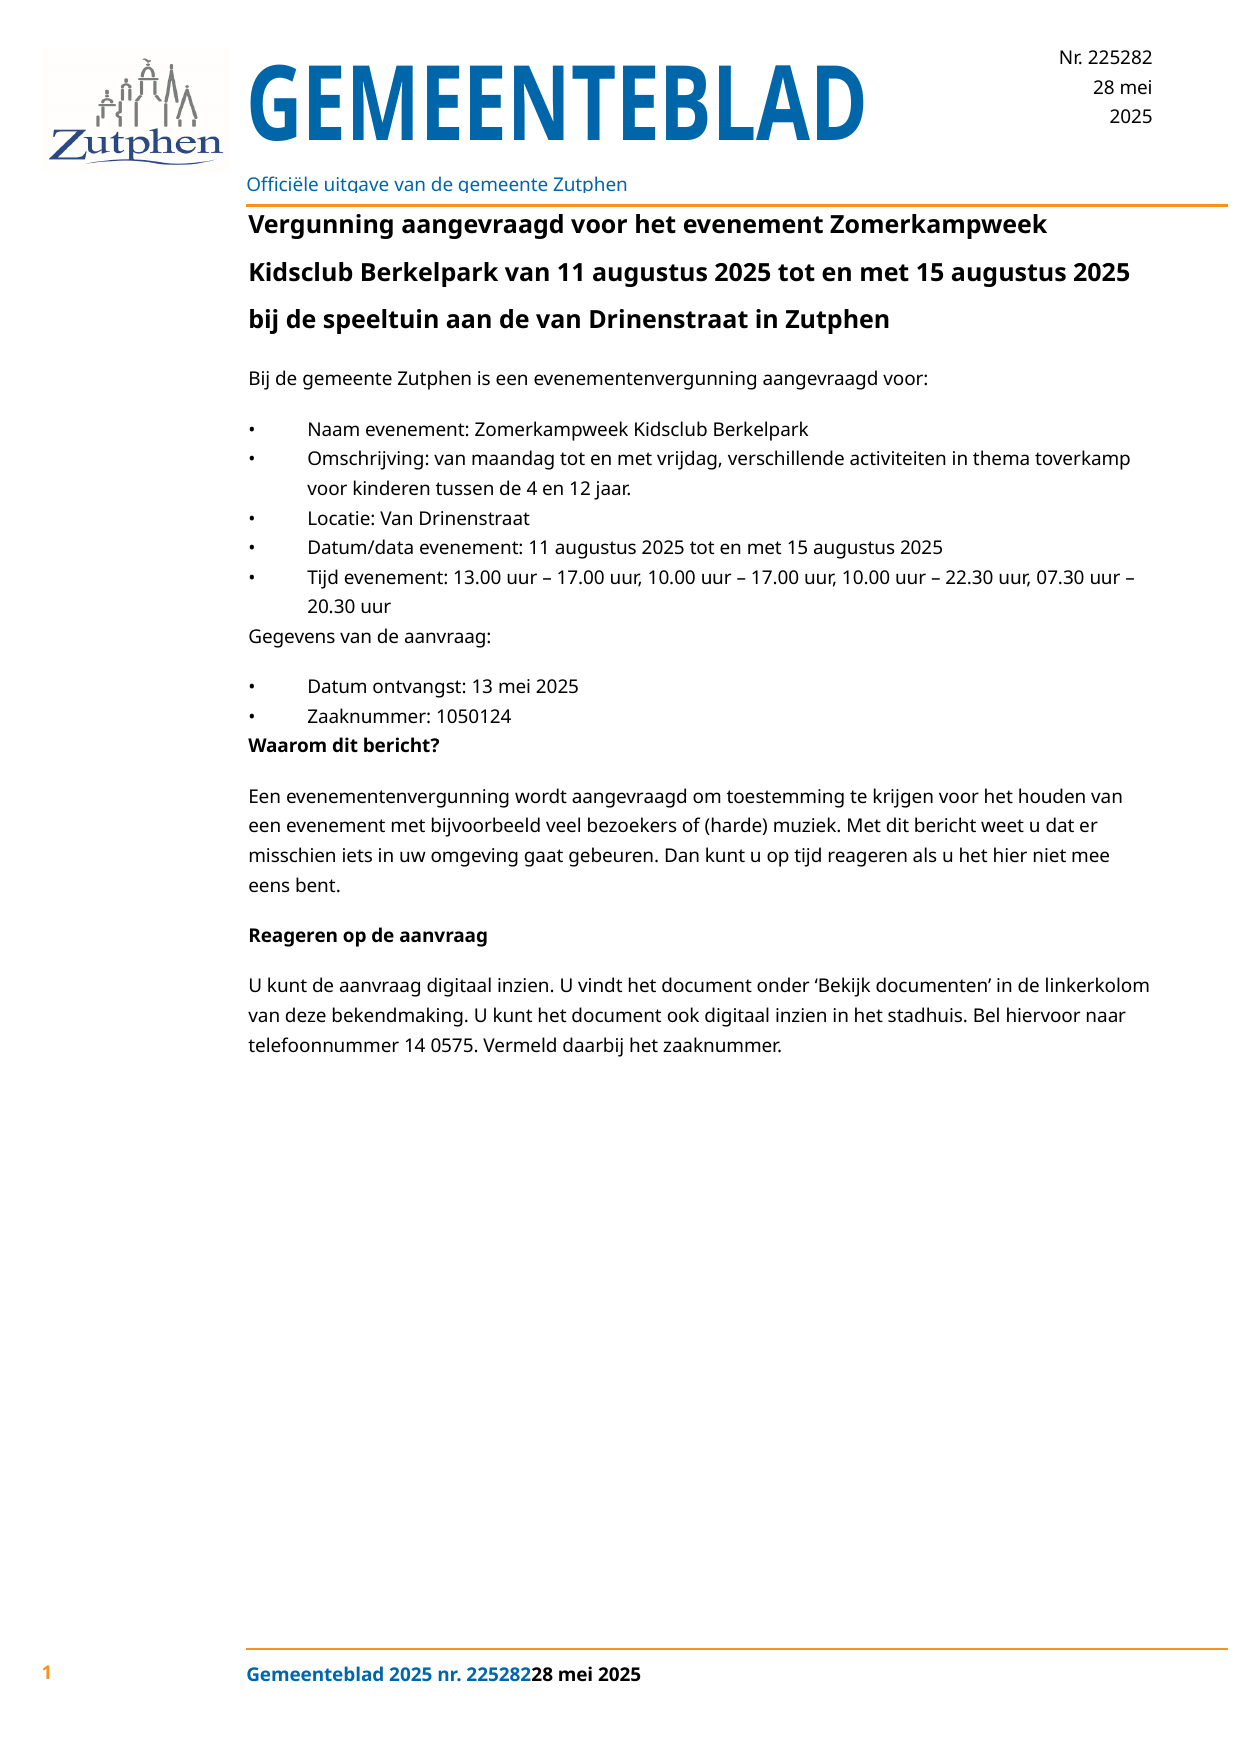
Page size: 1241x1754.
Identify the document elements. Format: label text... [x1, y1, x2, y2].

list Omschrijving: van maandag tot en met vrijdag, verschillende activiteiten in thema toverkamp voor kinderen tussen de 4 en 12 jaar. [248, 446, 1152, 501]
text Een evenementenvergunning wordt aangevraagd om toestemming te krijgen voor het houden van een evenement met bijvoorbeeld veel bezoekers of (harde) muziek. Met dit bericht weet u dat er misschien iets in uw omgeving gaat gebeuren. Dan kunt u op tijd reageren als u het hier niet mee eens bent. [248, 783, 1152, 897]
text Waarom dit bericht? [248, 733, 1152, 758]
list Naam evenement: Zomerkampweek Kidsclub Berkelpark [248, 416, 1152, 442]
list Locatie: Van Drinenstraat [248, 505, 1152, 530]
text Gegevens van de aanvraag: [248, 623, 1152, 649]
list Zaaknummer: 1050124 [248, 703, 1152, 729]
list Datum/data evenement: 11 augustus 2025 tot en met 15 augustus 2025 [248, 534, 1152, 560]
list Datum ontvangst: 13 mei 2025 [248, 673, 1152, 699]
text Bij de gemeente Zutphen is een evenementenvergunning aangevraagd voor: [248, 366, 1152, 391]
text Vergunning aangevraagd voor het evenement Zomerkampweek Kidsclub Berkelpark van 11 augustus 2025 tot en met 15 augustus 2025 bij de speeltuin aan de van Drinenstraat in Zutphen [248, 207, 1152, 336]
text U kunt de aanvraag digitaal inzien. U vindt het document onder ‘Bekijk documenten’ in de linkerkolom van deze bekendmaking. U kunt het document ook digitaal inzien in het stadhuis. Bel hiervoor naar telefoonnummer 14 0575. Vermeld daarbij het zaaknummer. [248, 973, 1152, 1057]
text Reageren op de aanvraag [248, 922, 1152, 948]
picture [41, 47, 231, 172]
list Tijd evenement: 13.00 uur – 17.00 uur, 10.00 uur – 17.00 uur, 10.00 uur – 22.30 uur, 07.30 uur – 20.30 uur [248, 564, 1152, 619]
